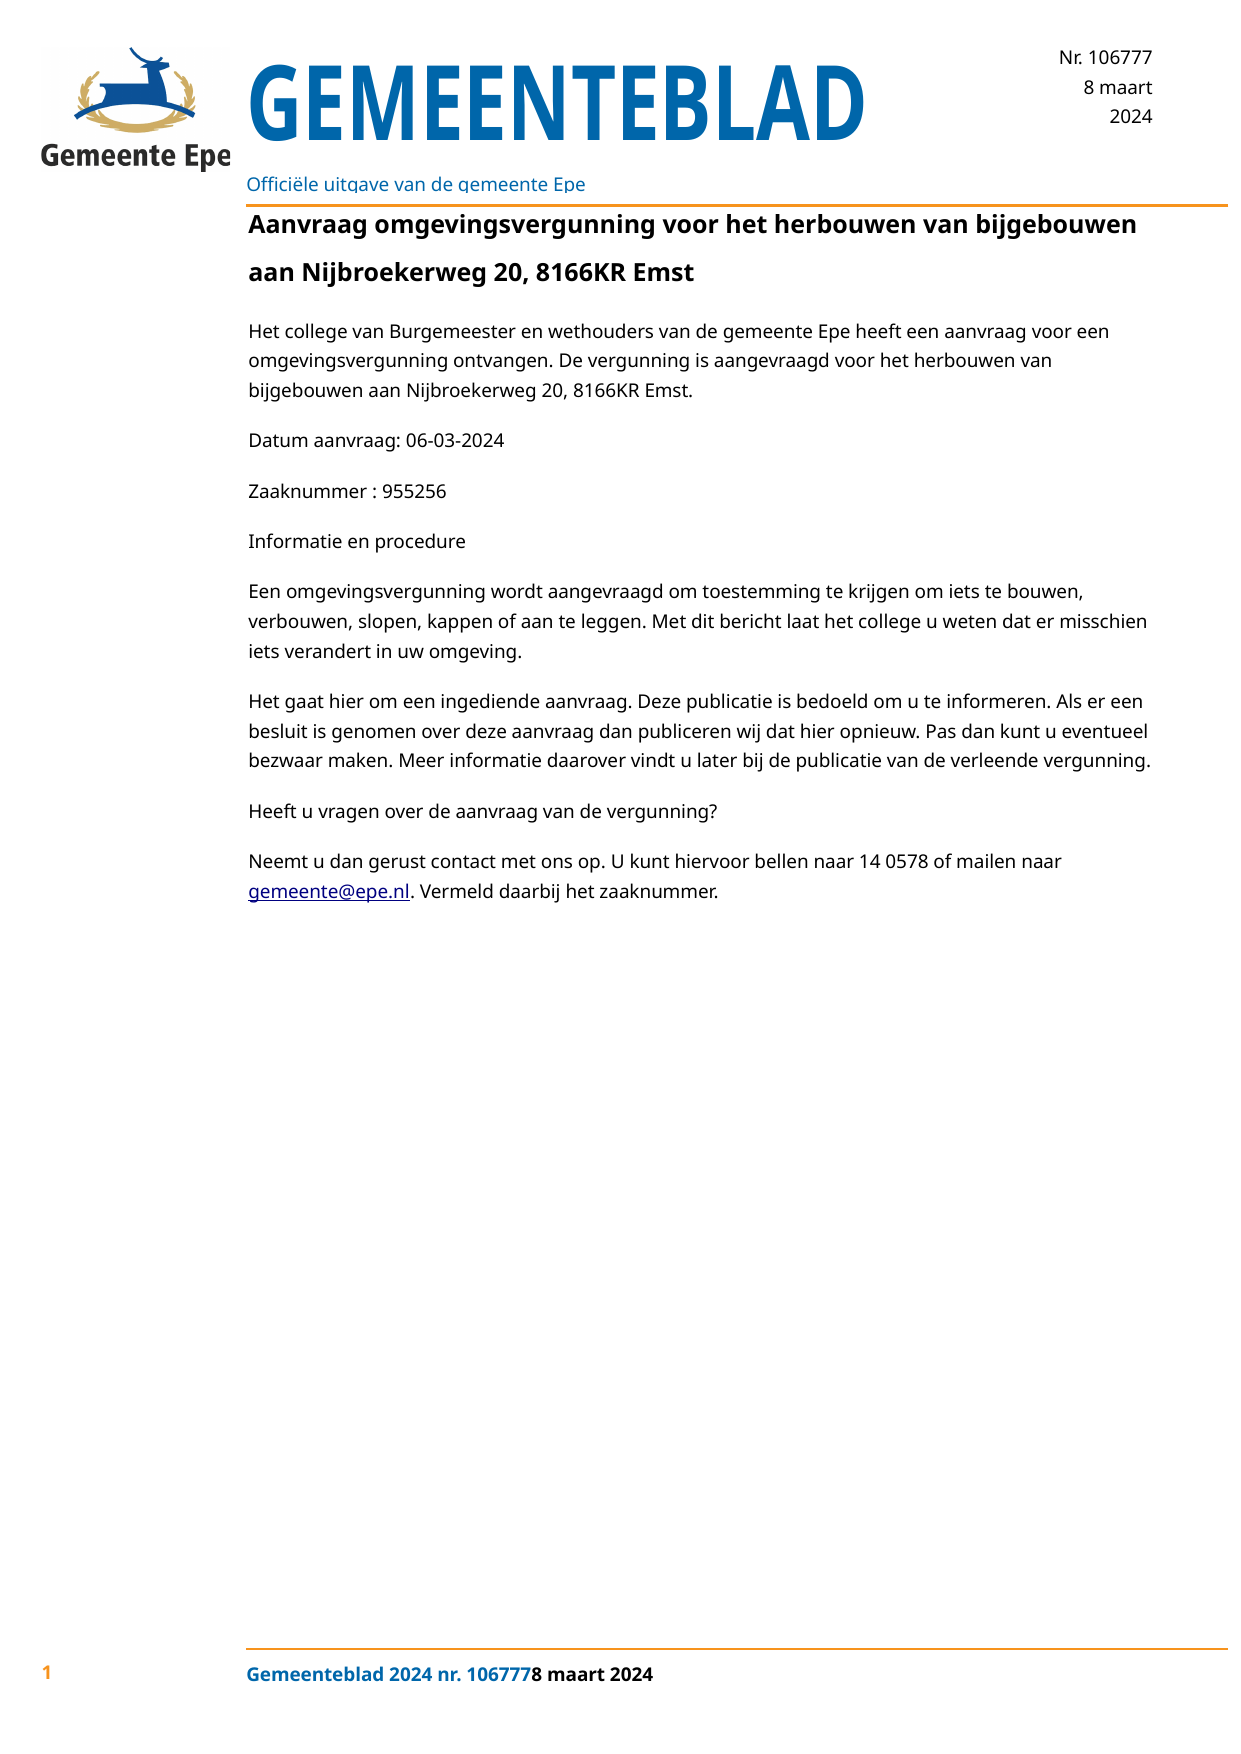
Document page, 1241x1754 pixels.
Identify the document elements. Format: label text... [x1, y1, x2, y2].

text Het college van Burgemeester en wethouders van de gemeente Epe heeft een aanvraag voor een omgevingsvergunning ontvangen. De vergunning is aangevraagd voor het herbouwen van bijgebouwen aan Nijbroekerweg 20, 8166KR Emst. [248, 318, 1152, 403]
text Een omgevingsvergunning wordt aangevraagd om toestemming te krijgen om iets te bouwen, verbouwen, slopen, kappen of aan te leggen. Met dit bericht laat het college u weten dat er misschien iets verandert in uw omgeving. [248, 579, 1152, 664]
text Neemt u dan gerust contact met ons op. U kunt hiervoor bellen naar 14 0578 of mailen naar gemeente@epe.nl. Vermeld daarbij het zaaknummer. [248, 848, 1152, 904]
text Informatie en procedure [248, 528, 1152, 554]
text Datum aanvraag: 06-03-2024 [248, 427, 1152, 453]
text Aanvraag omgevingsvergunning voor het herbouwen van bijgebouwen aan Nijbroekerweg 20, 8166KR Emst [248, 207, 1152, 288]
text Zaaknummer : 955256 [248, 478, 1152, 504]
picture [41, 47, 231, 172]
text Heeft u vragen over de aanvraag van de vergunning? [248, 798, 1152, 824]
text Het gaat hier om een ingediende aanvraag. Deze publicatie is bedoeld om u te informeren. Als er een besluit is genomen over deze aanvraag dan publiceren wij dat hier opnieuw. Pas dan kunt u eventueel bezwaar maken. Meer informatie daarover vindt u later bij de publicatie van de verleende vergunning. [248, 688, 1152, 773]
